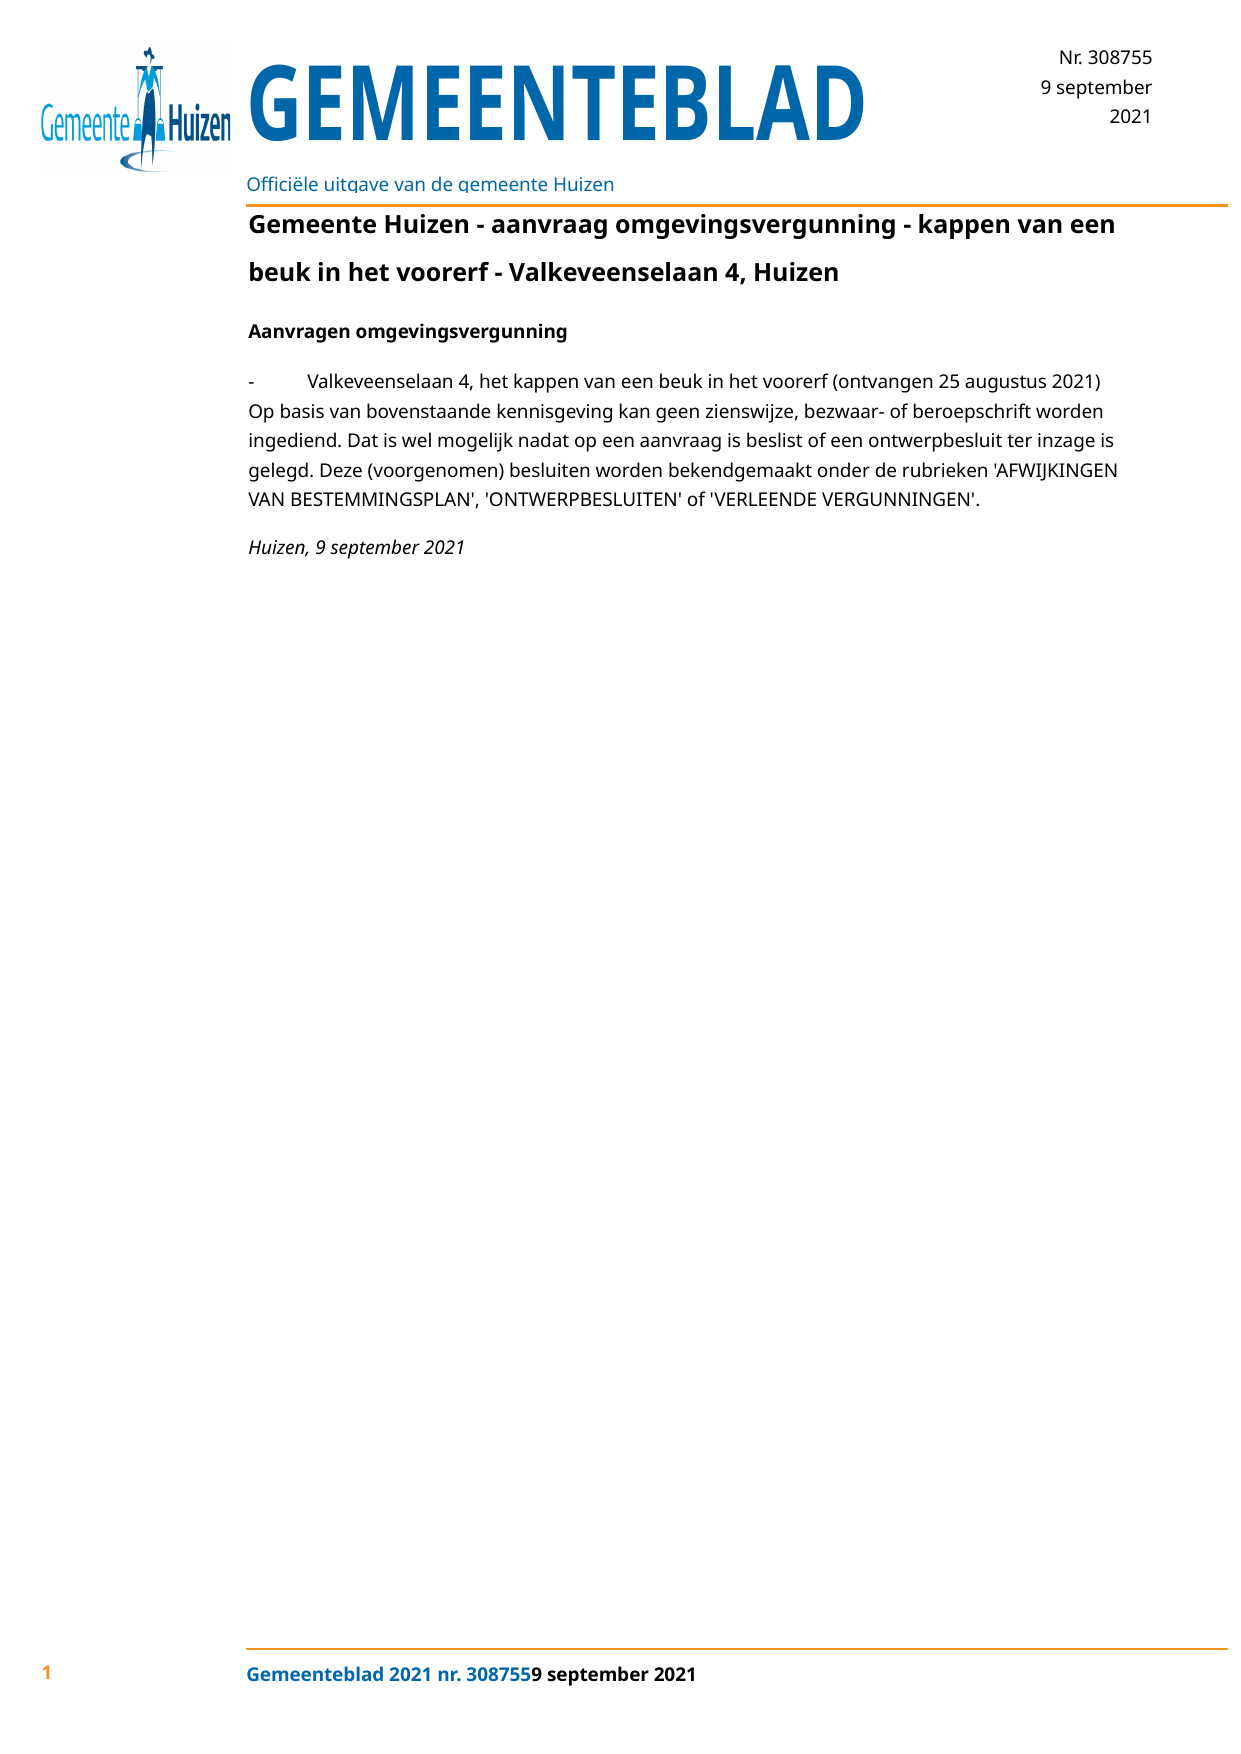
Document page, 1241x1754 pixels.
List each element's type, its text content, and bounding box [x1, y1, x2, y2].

text Huizen, 9 september 2021 [248, 534, 1152, 560]
text Aanvragen omgevingsvergunning [248, 318, 1152, 344]
text Op basis van bovenstaande kennisgeving kan geen zienswijze, bezwaar- of beroepschrift worden ingediend. Dat is wel mogelijk nadat op een aanvraag is beslist of een ontwerpbesluit ter inzage is gelegd. Deze (voorgenomen) besluiten worden bekendgemaakt onder de rubrieken 'AFWIJKINGEN VAN BESTEMMINGSPLAN', 'ONTWERPBESLUITEN' of 'VERLEENDE VERGUNNINGEN'. [248, 398, 1152, 512]
list Valkeveenselaan 4, het kappen van een beuk in het voorerf (ontvangen 25 augustus 2021) [248, 368, 1152, 394]
picture [41, 47, 231, 172]
text Gemeente Huizen - aanvraag omgevingsvergunning - kappen van een beuk in het voorerf - Valkeveenselaan 4, Huizen [248, 207, 1152, 288]
